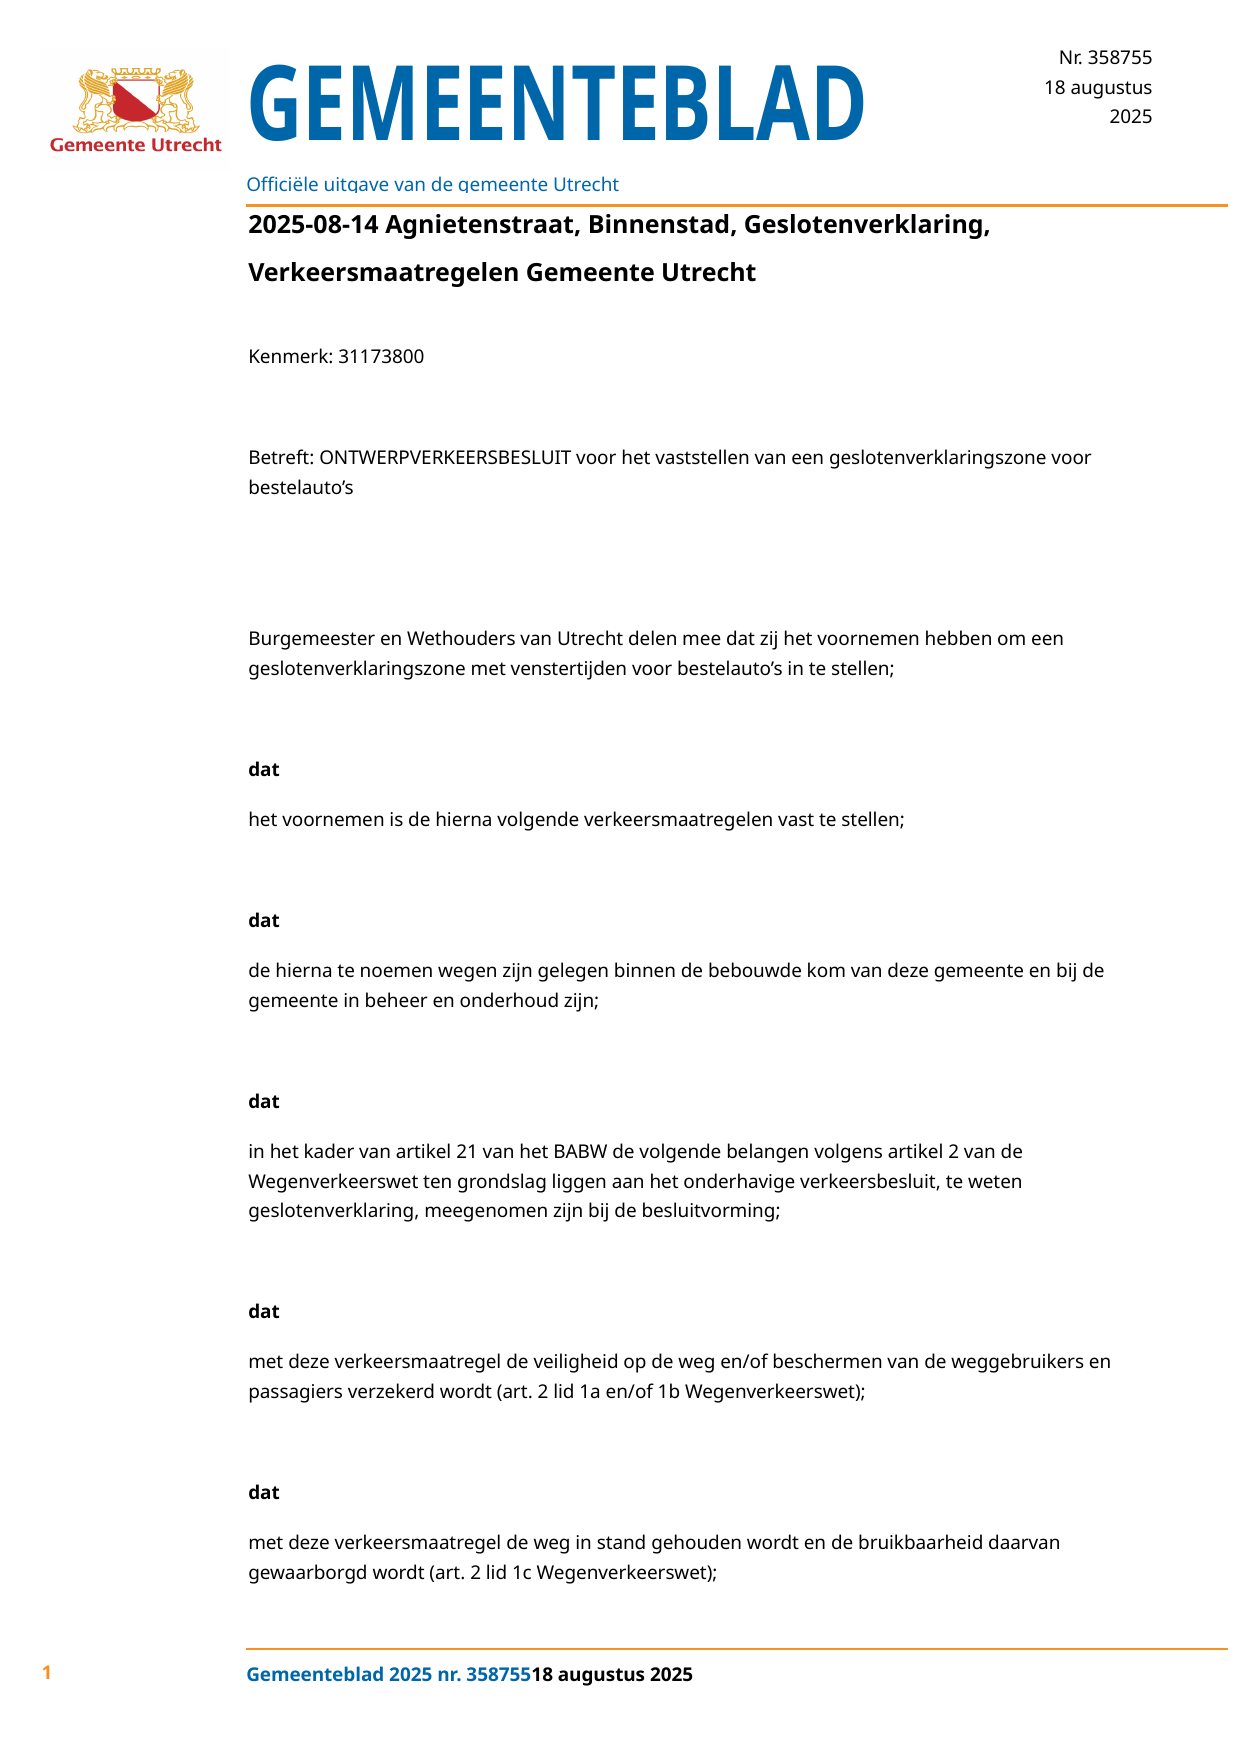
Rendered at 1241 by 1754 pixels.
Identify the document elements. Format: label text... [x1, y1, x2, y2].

text dat [248, 1298, 1152, 1324]
text Betreft: ONTWERPVERKEERSBESLUIT voor het vaststellen van een geslotenverklaringszone voor bestelauto’s [248, 444, 1152, 500]
text dat [248, 1479, 1152, 1505]
text 2025-08-14 Agnietenstraat, Binnenstad, Geslotenverklaring, Verkeersmaatregelen Gemeente Utrecht [248, 207, 1152, 288]
text dat [248, 1088, 1152, 1113]
text het voornemen is de hierna volgende verkeersmaatregelen vast te stellen; [248, 806, 1152, 832]
picture [41, 47, 231, 172]
text met deze verkeersmaatregel de weg in stand gehouden wordt en de bruikbaarheid daarvan gewaarborgd wordt (art. 2 lid 1c Wegenverkeerswet); [248, 1529, 1152, 1585]
text in het kader van artikel 21 van het BABW de volgende belangen volgens artikel 2 van de Wegenverkeerswet ten grondslag liggen aan het onderhavige verkeersbesluit, te weten geslotenverklaring, meegenomen zijn bij de besluitvorming; [248, 1138, 1152, 1223]
text dat [248, 756, 1152, 781]
text Burgemeester en Wethouders van Utrecht delen mee dat zij het voornemen hebben om een geslotenverklaringszone met venstertijden voor bestelauto’s in te stellen; [248, 625, 1152, 681]
text met deze verkeersmaatregel de veiligheid op de weg en/of beschermen van de weggebruikers en passagiers verzekerd wordt (art. 2 lid 1a en/of 1b Wegenverkeerswet); [248, 1349, 1152, 1404]
text dat [248, 907, 1152, 933]
text de hierna te noemen wegen zijn gelegen binnen de bebouwde kom van deze gemeente en bij de gemeente in beheer en onderhoud zijn; [248, 957, 1152, 1013]
text Kenmerk: 31173800 [248, 344, 1152, 369]
